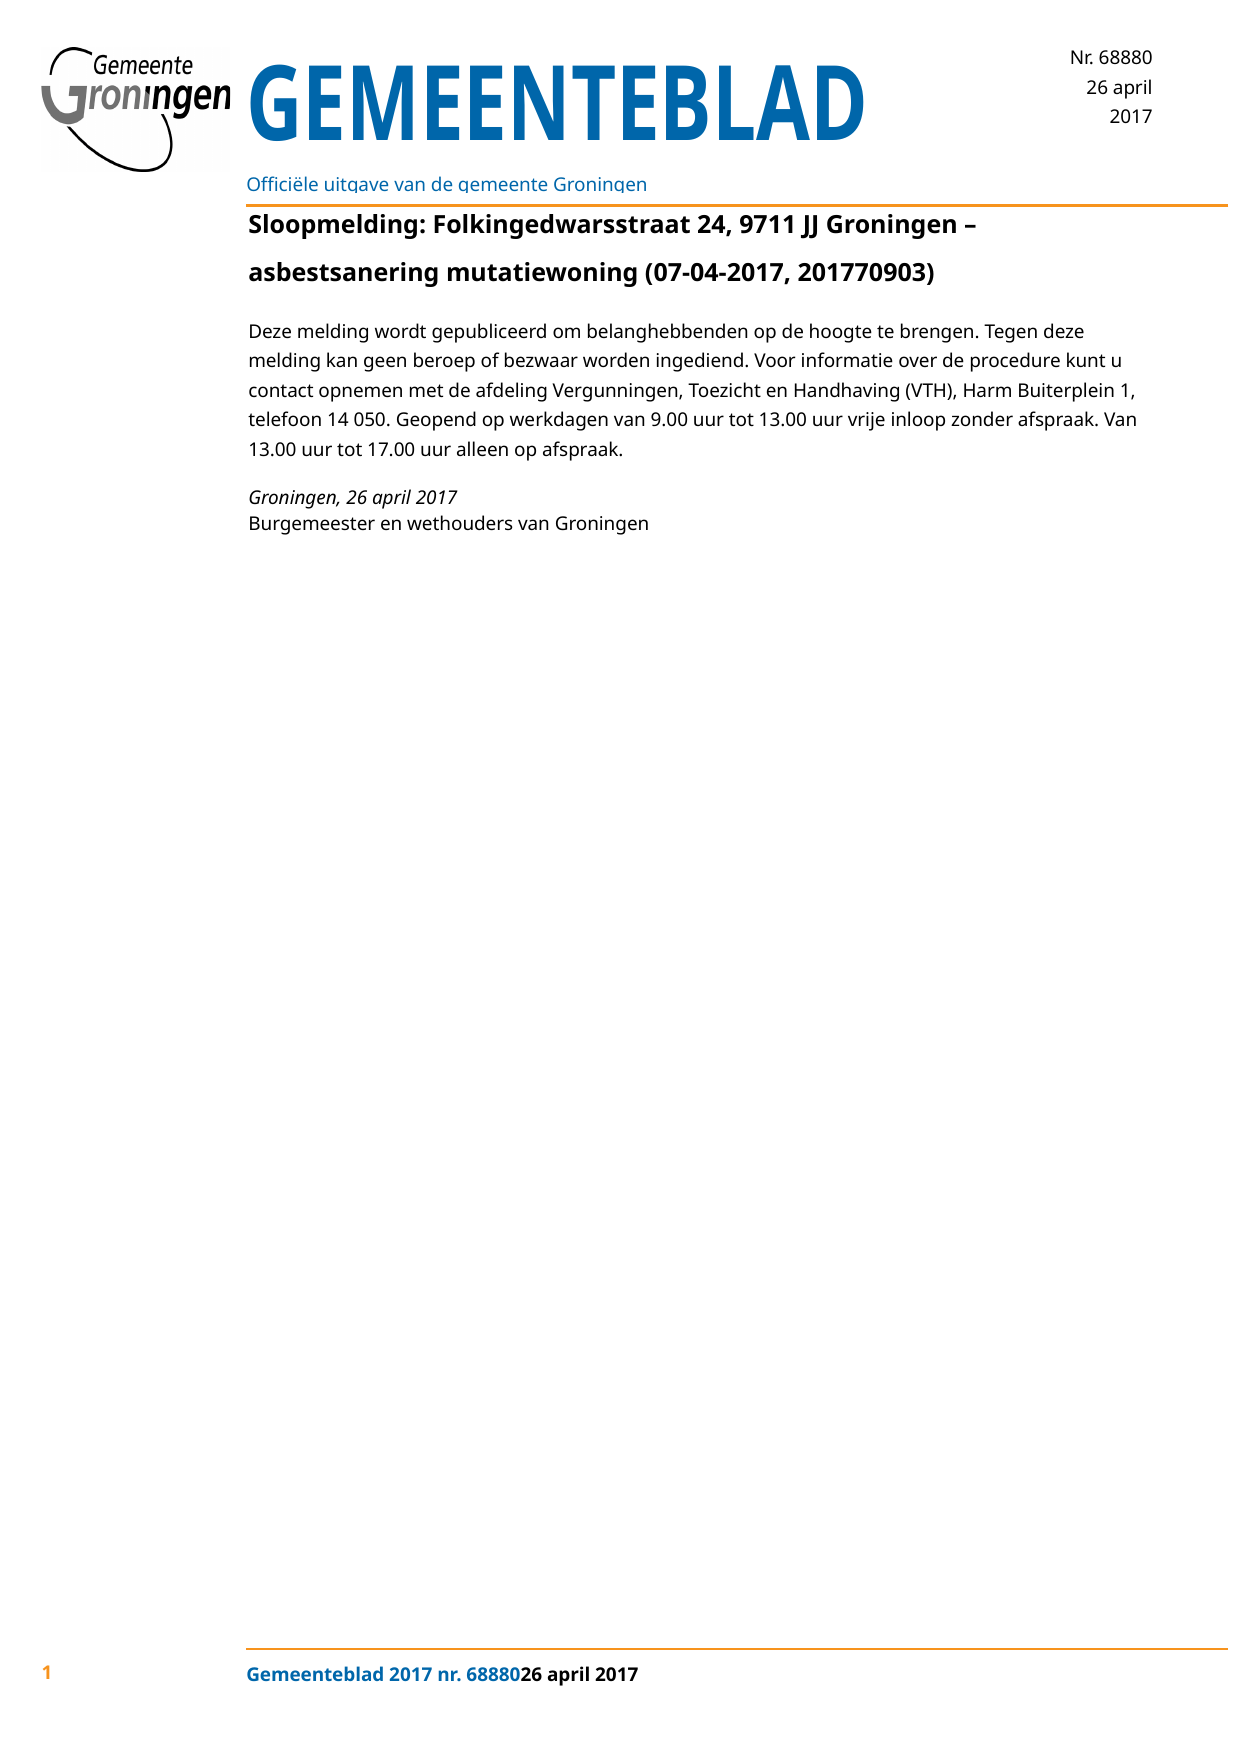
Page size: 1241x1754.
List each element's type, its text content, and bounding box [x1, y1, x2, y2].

picture [41, 47, 231, 172]
text Deze melding wordt gepubliceerd om belanghebbenden op de hoogte te brengen. Tegen deze melding kan geen beroep of bezwaar worden ingediend. Voor informatie over de procedure kunt u contact opnemen met de afdeling Vergunningen, Toezicht en Handhaving (VTH), Harm Buiterplein 1, telefoon 14 050. Geopend op werkdagen van 9.00 uur tot 13.00 uur vrije inloop zonder afspraak. Van 13.00 uur tot 17.00 uur alleen op afspraak. [248, 318, 1152, 462]
text Sloopmelding: Folkingedwarsstraat 24, 9711 JJ Groningen – asbestsanering mutatiewoning (07-04-2017, 201770903) [248, 207, 1152, 288]
text Burgemeester en wethouders van Groningen [248, 510, 1152, 536]
text Groningen, 26 april 2017 [248, 484, 1152, 510]
